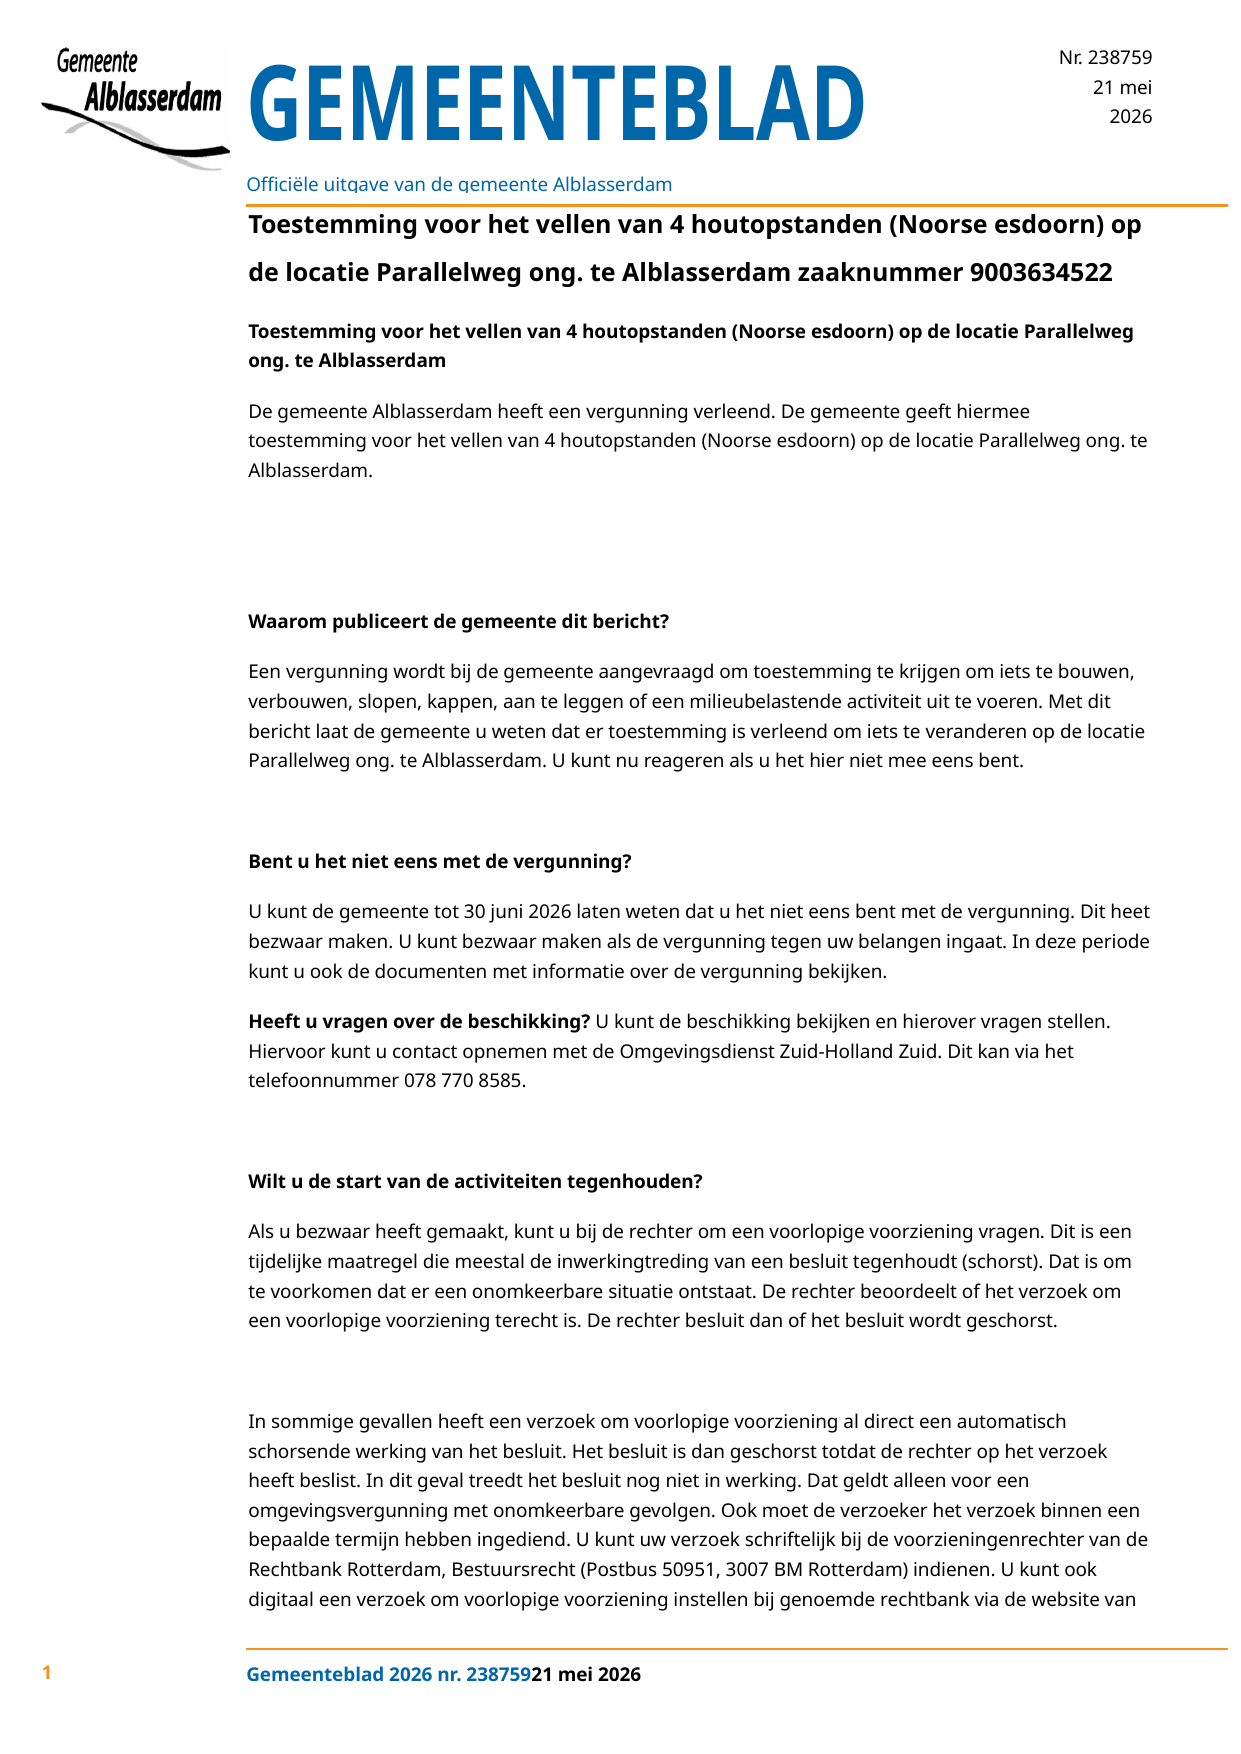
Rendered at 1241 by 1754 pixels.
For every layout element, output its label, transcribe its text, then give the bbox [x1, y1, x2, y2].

text Toestemming voor het vellen van 4 houtopstanden (Noorse esdoorn) op de locatie Parallelweg ong. te Alblasserdam [248, 318, 1152, 373]
text Een vergunning wordt bij de gemeente aangevraagd om toestemming te krijgen om iets te bouwen, verbouwen, slopen, kappen, aan te leggen of een milieubelastende activiteit uit te voeren. Met dit bericht laat de gemeente u weten dat er toestemming is verleend om iets te veranderen op de locatie Parallelweg ong. te Alblasserdam. U kunt nu reageren als u het hier niet mee eens bent. [248, 659, 1152, 773]
text Als u bezwaar heeft gemaakt, kunt u bij de rechter om een voorlopige voorziening vragen. Dit is een tijdelijke maatregel die meestal de inwerkingtreding van een besluit tegenhoudt (schorst). Dat is om te voorkomen dat er een onomkeerbare situatie ontstaat. De rechter beoordeelt of het verzoek om een voorlopige voorziening terecht is. De rechter besluit dan of het besluit wordt geschorst. [248, 1219, 1152, 1333]
text Heeft u vragen over de beschikking? U kunt de beschikking bekijken en hierover vragen stellen. Hiervoor kunt u contact opnemen met de Omgevingsdienst Zuid-Holland Zuid. Dit kan via het telefoonnummer 078 770 8585. [248, 1008, 1152, 1093]
text U kunt de gemeente tot 30 juni 2026 laten weten dat u het niet eens bent met de vergunning. Dit heet bezwaar maken. U kunt bezwaar maken als de vergunning tegen uw belangen ingaat. In deze periode kunt u ook de documenten met informatie over de vergunning bekijken. [248, 899, 1152, 984]
text Wilt u de start van de activiteiten tegenhouden? [248, 1168, 1152, 1194]
text De gemeente Alblasserdam heeft een vergunning verleend. De gemeente geeft hiermee toestemming voor het vellen van 4 houtopstanden (Noorse esdoorn) op de locatie Parallelweg ong. te Alblasserdam. [248, 398, 1152, 483]
text Bent u het niet eens met de vergunning? [248, 848, 1152, 874]
text In sommige gevallen heeft een verzoek om voorlopige voorziening al direct een automatisch schorsende werking van het besluit. Het besluit is dan geschorst totdat de rechter op het verzoek heeft beslist. In dit geval treedt het besluit nog niet in werking. Dat geldt alleen voor een omgevingsvergunning met onomkeerbare gevolgen. Ook moet de verzoeker het verzoek binnen een bepaalde termijn hebben ingediend. U kunt uw verzoek schriftelijk bij de voorzieningenrechter van de Rechtbank Rotterdam, Bestuursrecht (Postbus 50951, 3007 BM Rotterdam) indienen. U kunt ook digitaal een verzoek om voorlopige voorziening instellen bij genoemde rechtbank via de website van [248, 1408, 1152, 1612]
text Toestemming voor het vellen van 4 houtopstanden (Noorse esdoorn) op de locatie Parallelweg ong. te Alblasserdam zaaknummer 9003634522 [248, 207, 1152, 288]
picture [41, 47, 231, 172]
text Waarom publiceert de gemeente dit bericht? [248, 608, 1152, 634]
